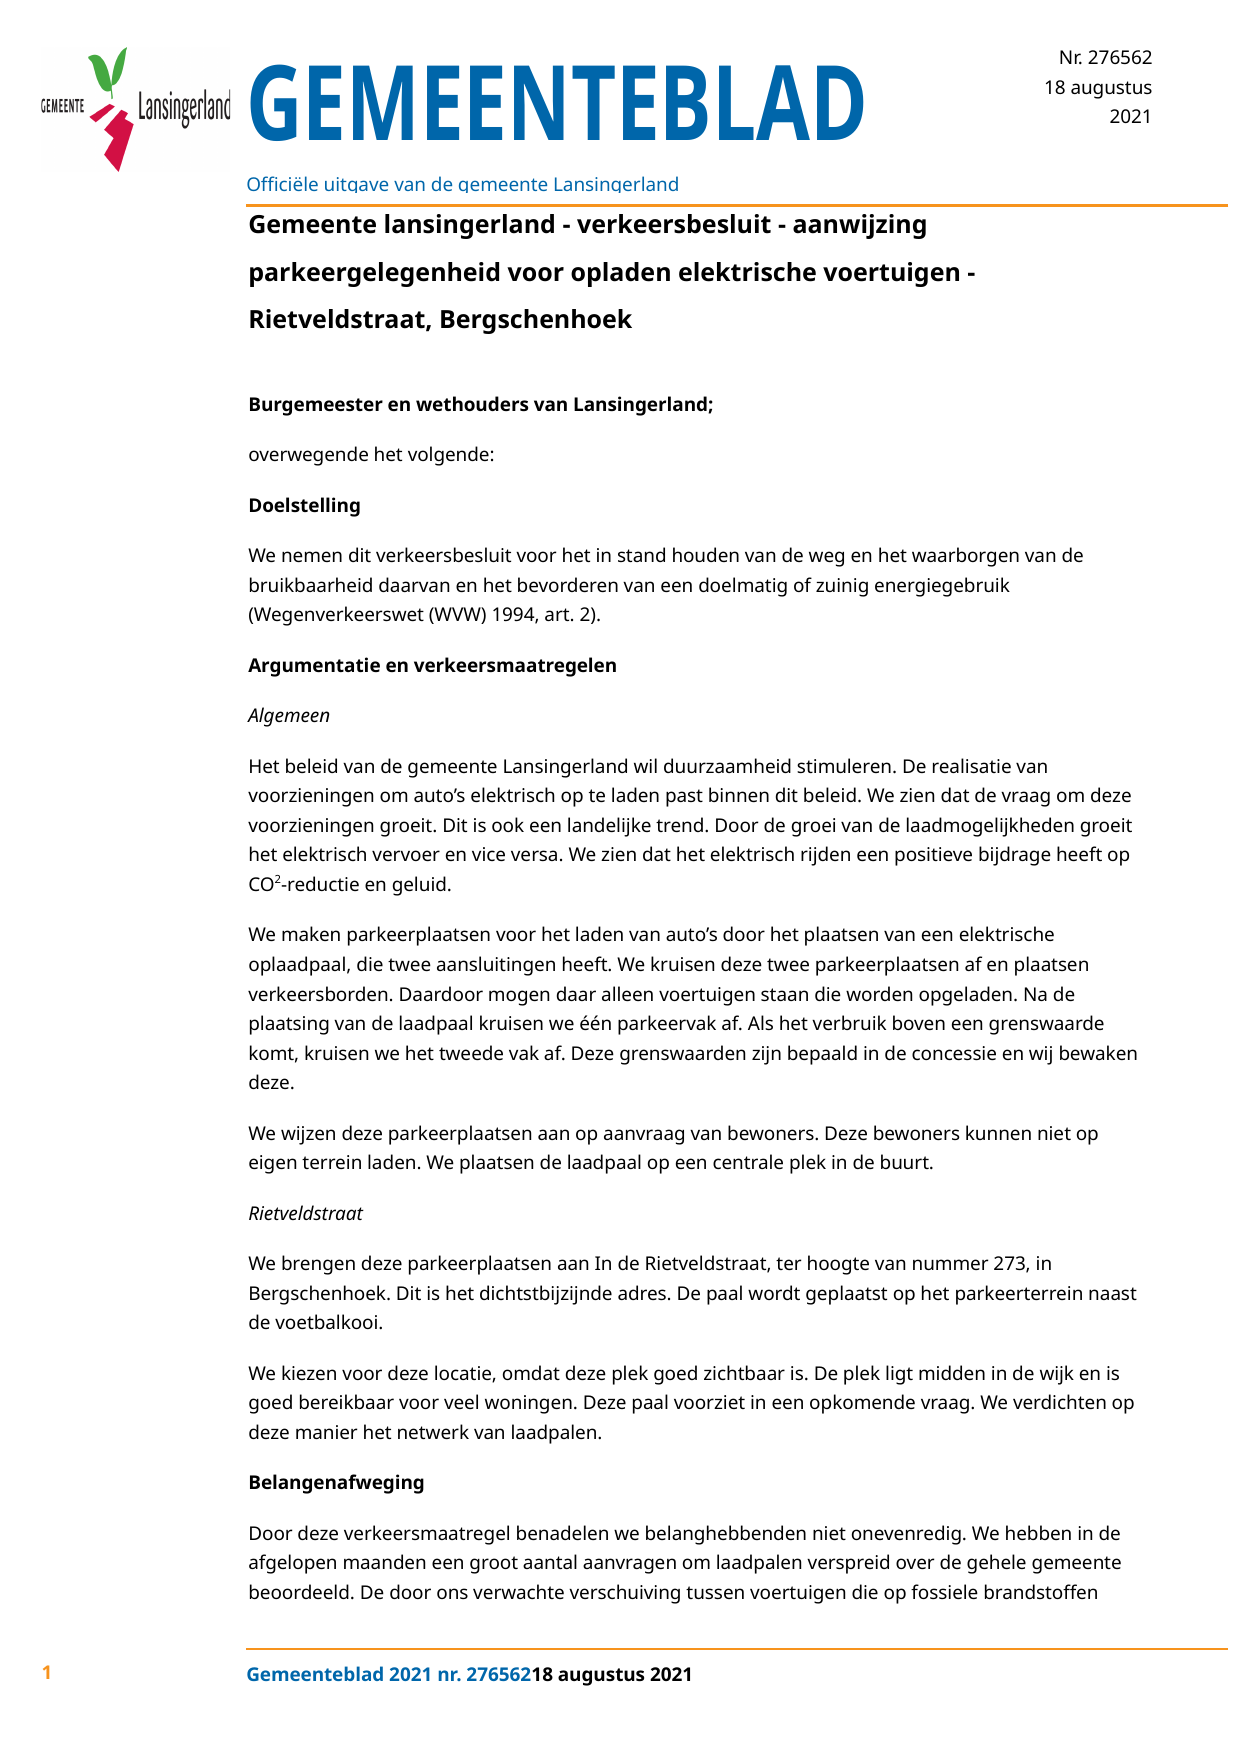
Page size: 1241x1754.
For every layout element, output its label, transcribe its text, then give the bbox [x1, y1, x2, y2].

text overwegende het volgende: [248, 442, 1152, 467]
text Burgemeester en wethouders van Lansingerland; [248, 391, 1152, 417]
text Algemeen [248, 702, 1152, 728]
text We maken parkeerplaatsen voor het laden van auto’s door het plaatsen van een elektrische oplaadpaal, die twee aansluitingen heeft. We kruisen deze twee parkeerplaatsen af en plaatsen verkeersborden. Daardoor mogen daar alleen voertuigen staan die worden opgeladen. Na de plaatsing van de laadpaal kruisen we één parkeervak af. Als het verbruik boven een grenswaarde komt, kruisen we het tweede vak af. Deze grenswaarden zijn bepaald in de concessie en wij bewaken deze. [248, 922, 1152, 1095]
text Rietveldstraat [248, 1200, 1152, 1226]
text Belangenafweging [248, 1469, 1152, 1495]
picture [41, 47, 231, 172]
text We nemen dit verkeersbesluit voor het in stand houden van de weg en het waarborgen van de bruikbaarheid daarvan en het bevorderen van een doelmatig of zuinig energiegebruik (Wegenverkeerswet (WVW) 1994, art. 2). [248, 542, 1152, 627]
text Doelstelling [248, 492, 1152, 518]
text We kiezen voor deze locatie, omdat deze plek goed zichtbaar is. De plek ligt midden in de wijk en is goed bereikbaar voor veel woningen. Deze paal voorziet in een opkomende vraag. We verdichten op deze manier het netwerk van laadpalen. [248, 1360, 1152, 1445]
text Gemeente lansingerland - verkeersbesluit - aanwijzing parkeergelegenheid voor opladen elektrische voertuigen - Rietveldstraat, Bergschenhoek [248, 207, 1152, 336]
text Argumentatie en verkeersmaatregelen [248, 652, 1152, 678]
text We wijzen deze parkeerplaatsen aan op aanvraag van bewoners. Deze bewoners kunnen niet op eigen terrein laden. We plaatsen de laadpaal op een centrale plek in de buurt. [248, 1120, 1152, 1175]
text Door deze verkeersmaatregel benadelen we belanghebbenden niet onevenredig. We hebben in de afgelopen maanden een groot aantal aanvragen om laadpalen verspreid over de gehele gemeente beoordeeld. De door ons verwachte verschuiving tussen voertuigen die op fossiele brandstoffen [248, 1520, 1152, 1605]
text Het beleid van de gemeente Lansingerland wil duurzaamheid stimuleren. De realisatie van voorzieningen om auto’s elektrisch op te laden past binnen dit beleid. We zien dat de vraag om deze voorzieningen groeit. Dit is ook een landelijke trend. Door de groei van de laadmogelijkheden groeit het elektrisch vervoer en vice versa. We zien dat het elektrisch rijden een positieve bijdrage heeft op CO2-reductie en geluid. [248, 753, 1152, 897]
text We brengen deze parkeerplaatsen aan In de Rietveldstraat, ter hoogte van nummer 273, in Bergschenhoek. Dit is het dichtstbijzijnde adres. De paal wordt geplaatst op het parkeerterrein naast de voetbalkooi. [248, 1250, 1152, 1335]
